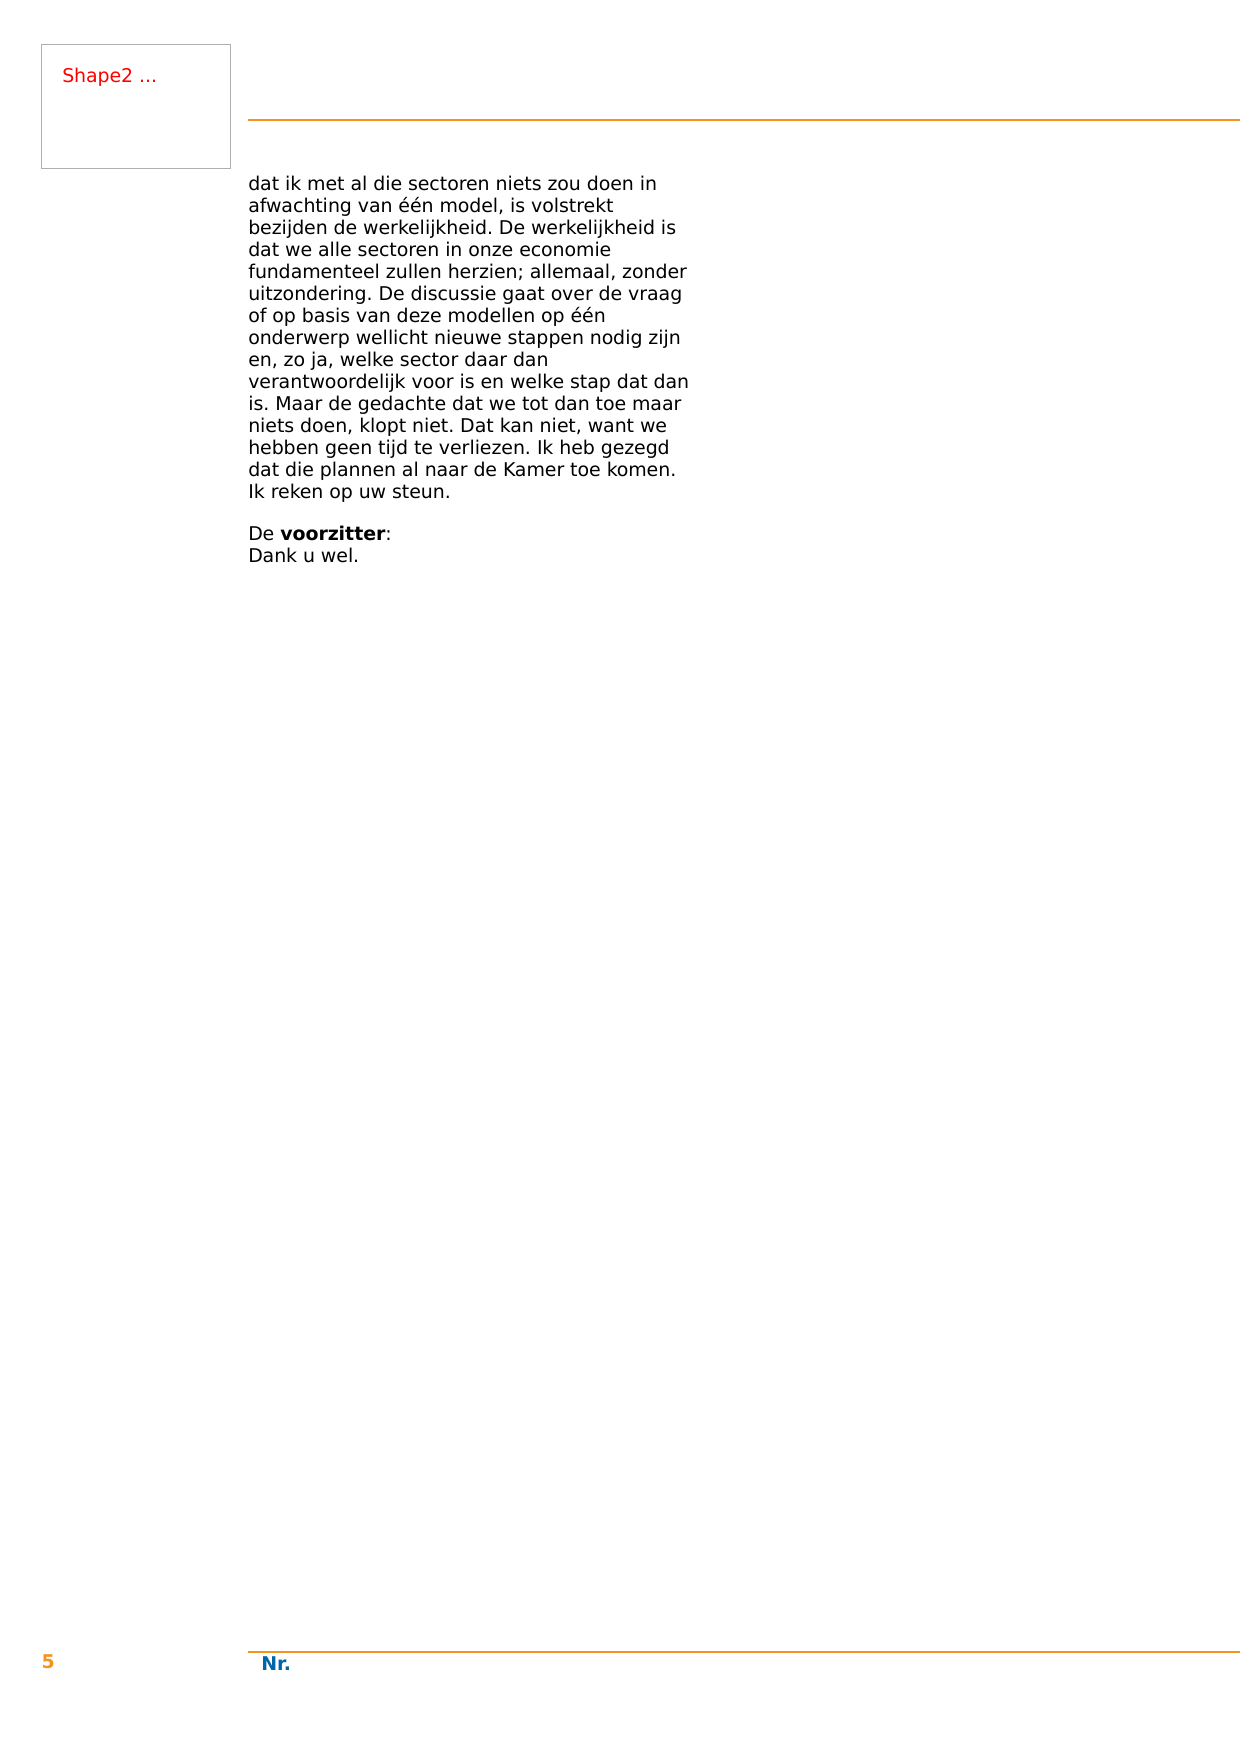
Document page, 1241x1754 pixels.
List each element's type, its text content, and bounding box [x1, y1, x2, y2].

text De voorzitter: [248, 522, 691, 544]
text Dank u wel. [248, 544, 691, 566]
text dat ik met al die sectoren niets zou doen in afwachting van één model, is volstrekt bezijden de werkelijkheid. De werkelijkheid is dat we alle sectoren in onze economie fundamenteel zullen herzien; allemaal, zonder uitzondering. De discussie gaat over de vraag of op basis van deze modellen op één onderwerp wellicht nieuwe stappen nodig zijn en, zo ja, welke sector daar dan verantwoordelijk voor is en welke stap dat dan is. Maar de gedachte dat we tot dan toe maar niets doen, klopt niet. Dat kan niet, want we hebben geen tijd te verliezen. Ik heb gezegd dat die plannen al naar de Kamer toe komen. Ik reken op uw steun. [248, 173, 691, 502]
